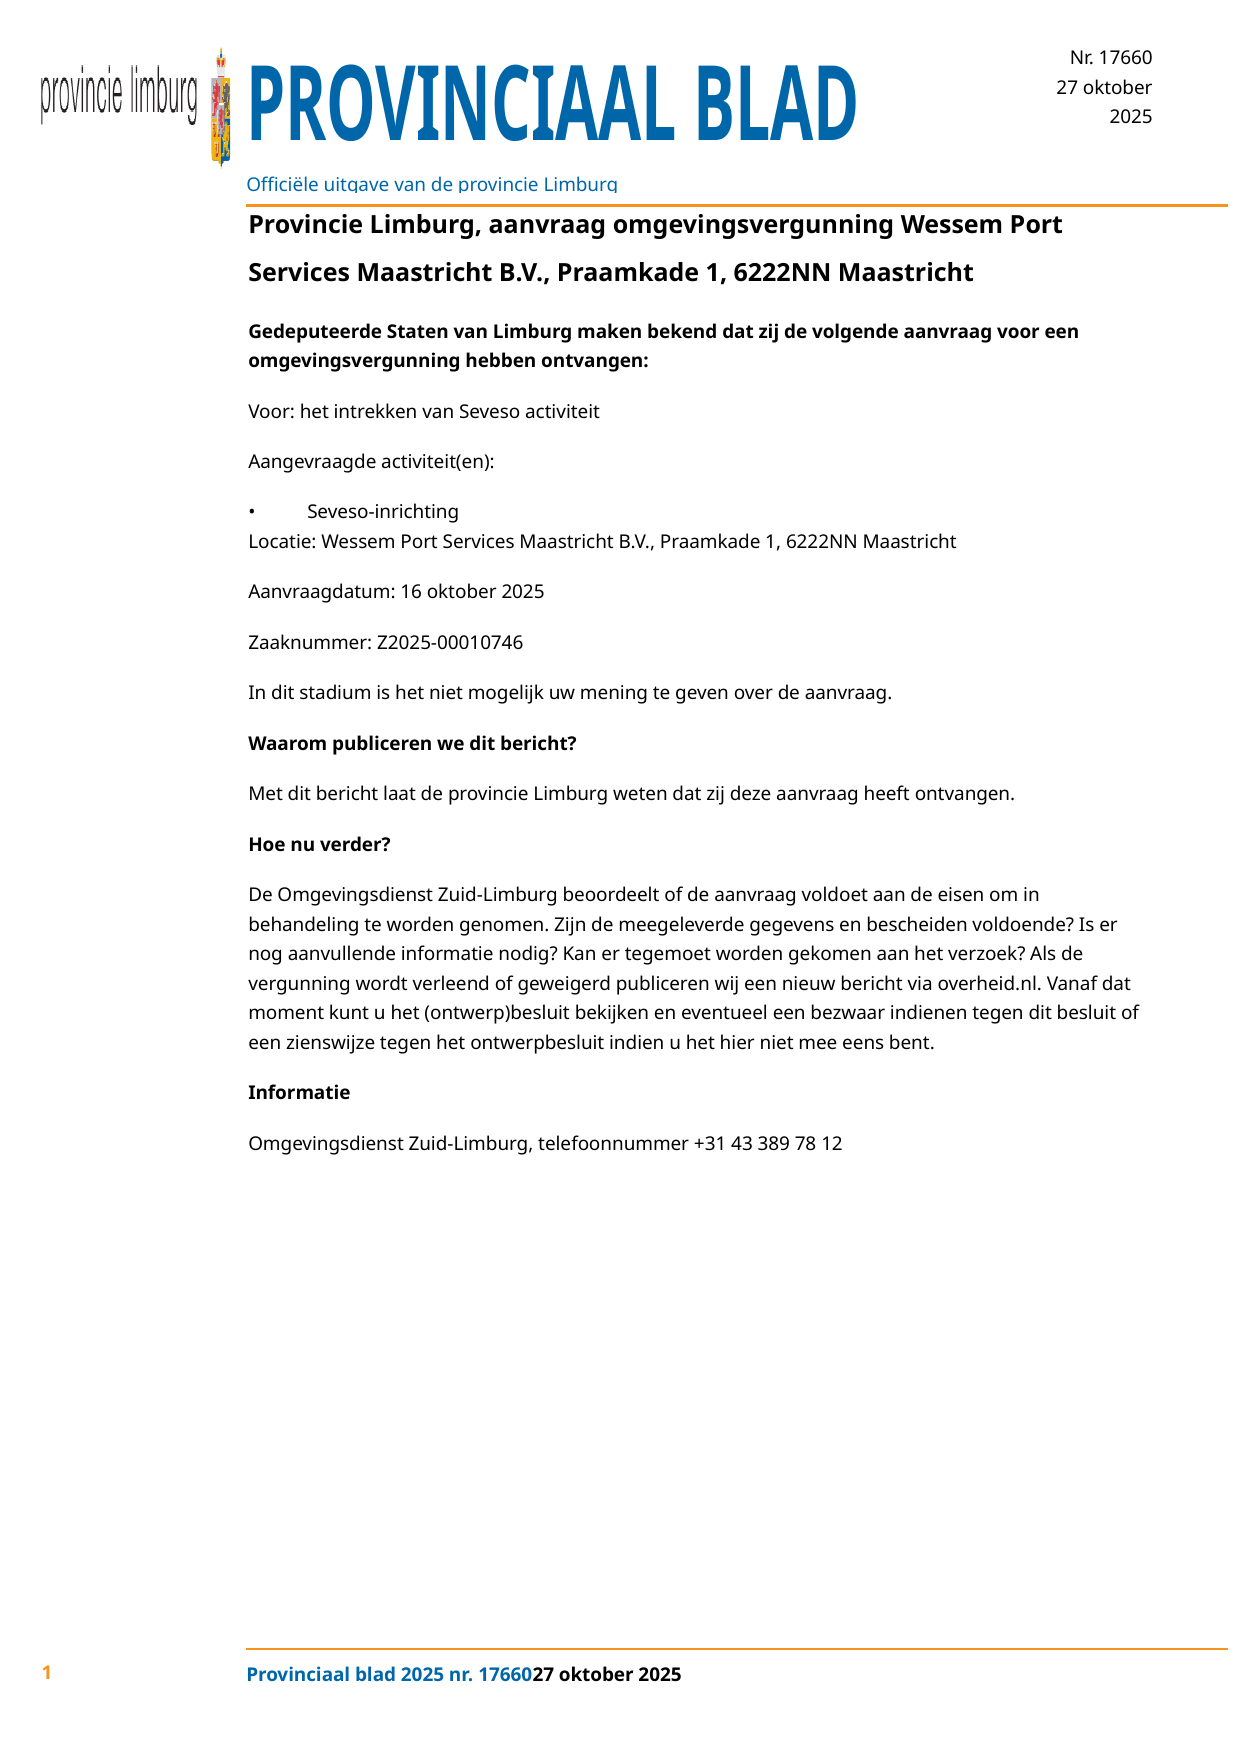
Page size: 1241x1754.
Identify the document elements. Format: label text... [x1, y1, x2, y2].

text In dit stadium is het niet mogelijk uw mening te geven over de aanvraag. [248, 679, 1152, 705]
text Provincie Limburg, aanvraag omgevingsvergunning Wessem Port Services Maastricht B.V., Praamkade 1, 6222NN Maastricht [248, 207, 1152, 288]
text Aangevraagde activiteit(en): [248, 448, 1152, 474]
text Aanvraagdatum: 16 oktober 2025 [248, 579, 1152, 604]
text Gedeputeerde Staten van Limburg maken bekend dat zij de volgende aanvraag voor een omgevingsvergunning hebben ontvangen: [248, 318, 1152, 373]
text Zaaknummer: Z2025-00010746 [248, 629, 1152, 655]
text Locatie: Wessem Port Services Maastricht B.V., Praamkade 1, 6222NN Maastricht [248, 528, 1152, 554]
text Hoe nu verder? [248, 831, 1152, 857]
text Waarom publiceren we dit bericht? [248, 730, 1152, 756]
list Seveso-inrichting [248, 499, 1152, 524]
text Voor: het intrekken van Seveso activiteit [248, 398, 1152, 424]
text Met dit bericht laat de provincie Limburg weten dat zij deze aanvraag heeft ontvangen. [248, 780, 1152, 806]
text Omgevingsdienst Zuid-Limburg, telefoonnummer +31 43 389 78 12 [248, 1130, 1152, 1156]
text De Omgevingsdienst Zuid-Limburg beoordeelt of de aanvraag voldoet aan de eisen om in behandeling te worden genomen. Zijn de meegeleverde gegevens en bescheiden voldoende? Is er nog aanvullende informatie nodig? Kan er tegemoet worden gekomen aan het verzoek? Als de vergunning wordt verleend of geweigerd publiceren wij een nieuw bericht via overheid.nl. Vanaf dat moment kunt u het (ontwerp)besluit bekijken en eventueel een bezwaar indienen tegen dit besluit of een zienswijze tegen het ontwerpbesluit indien u het hier niet mee eens bent. [248, 881, 1152, 1055]
picture [41, 47, 231, 172]
text Informatie [248, 1079, 1152, 1105]
